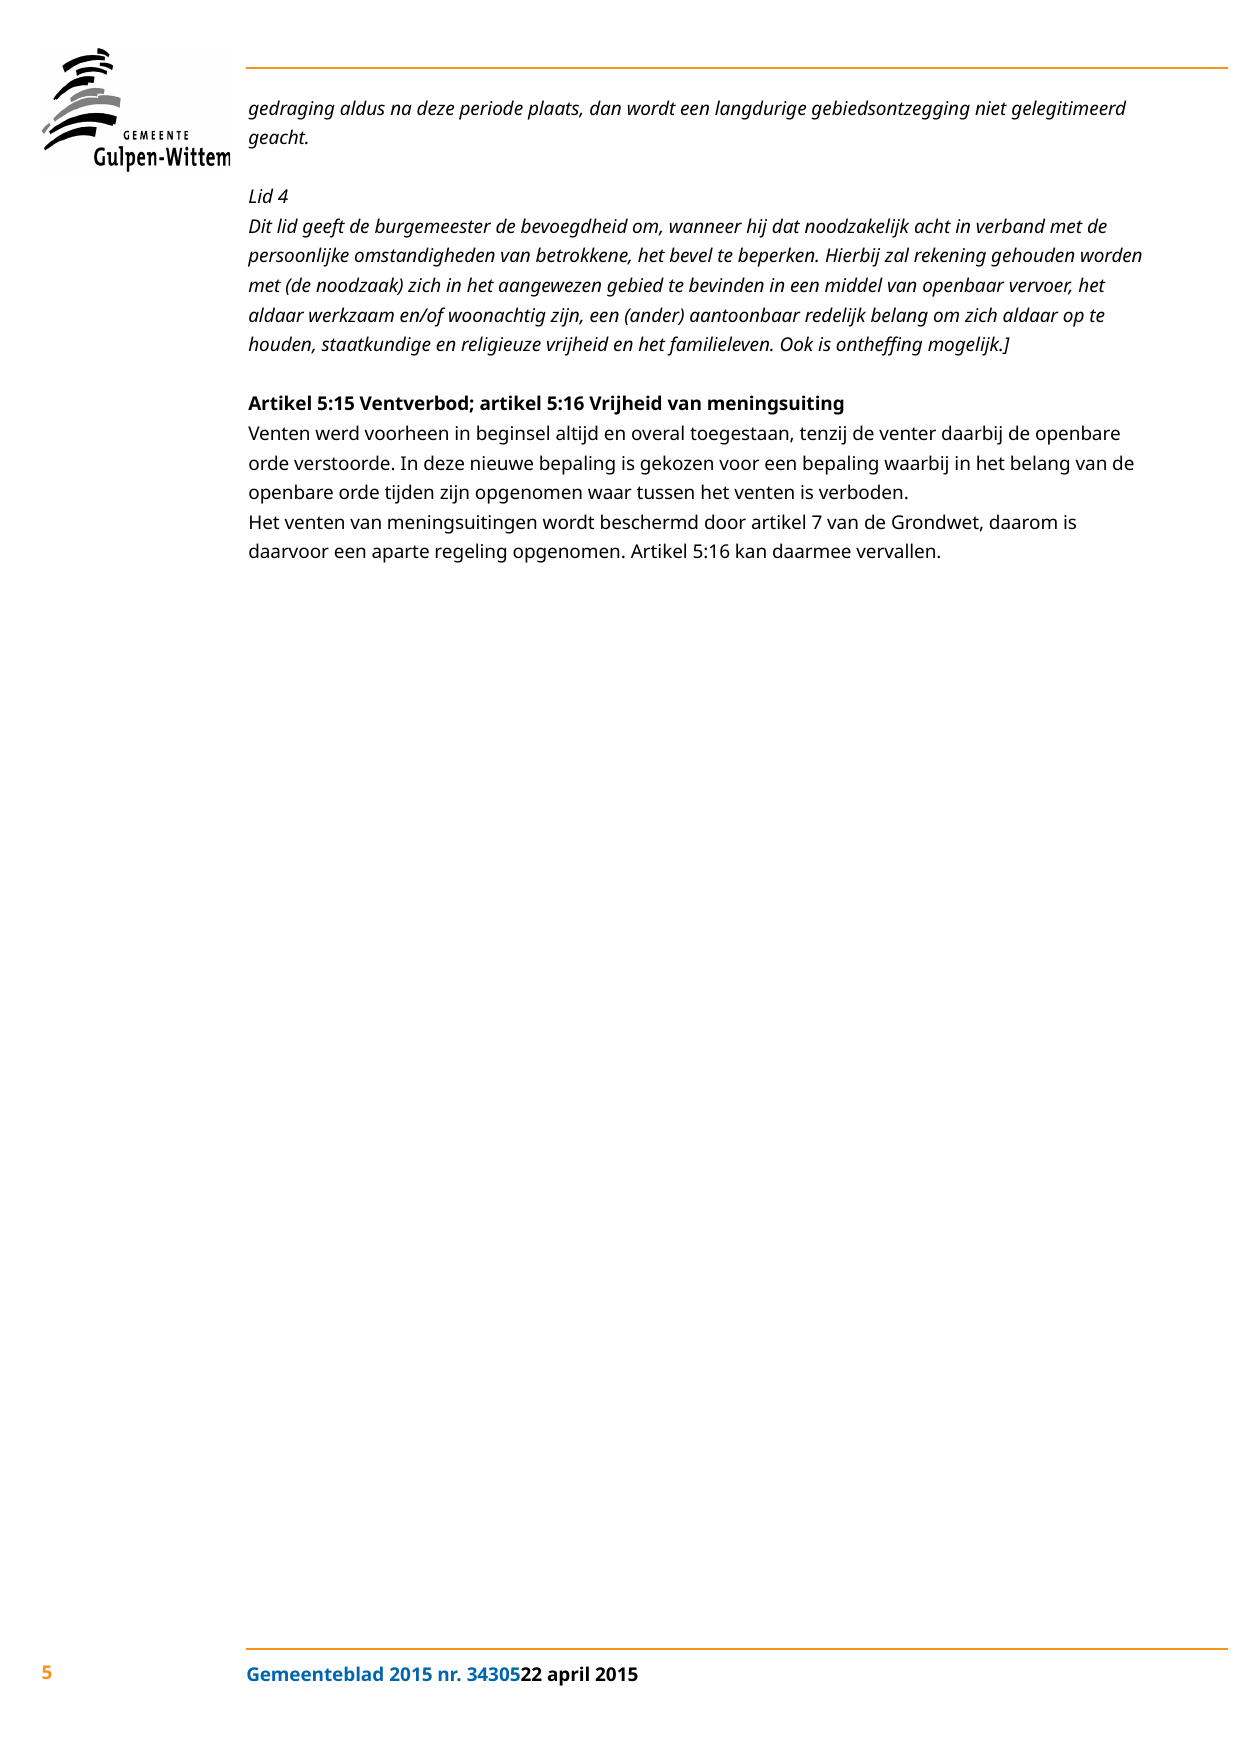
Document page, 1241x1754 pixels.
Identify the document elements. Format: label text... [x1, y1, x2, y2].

text Het venten van meningsuitingen wordt beschermd door artikel 7 van de Grondwet, daarom is daarvoor een aparte regeling opgenomen. Artikel 5:16 kan daarmee vervallen. [248, 509, 1152, 564]
picture [41, 47, 231, 172]
text Lid 4 [248, 183, 1152, 209]
text gedraging aldus na deze periode plaats, dan wordt een langdurige gebiedsontzegging niet gelegitimeerd geacht. [248, 95, 1152, 150]
text Dit lid geeft de burgemeester de bevoegdheid om, wanneer hij dat noodzakelijk acht in verband met de persoonlijke omstandigheden van betrokkene, het bevel te beperken. Hierbij zal rekening gehouden worden met (de noodzaak) zich in het aangewezen gebied te bevinden in een middel van openbaar vervoer, het aldaar werkzaam en/of woonachtig zijn, een (ander) aantoonbaar redelijk belang om zich aldaar op te houden, staatkundige en religieuze vrijheid en het familieleven. Ook is ontheffing mogelijk.] [248, 213, 1152, 357]
text Venten werd voorheen in beginsel altijd en overal toegestaan, tenzij de venter daarbij de openbare orde verstoorde. In deze nieuwe bepaling is gekozen voor een bepaling waarbij in het belang van de openbare orde tijden zijn opgenomen waar tussen het venten is verboden. [248, 420, 1152, 505]
text Artikel 5:15 Ventverbod; artikel 5:16 Vrijheid van meningsuiting [248, 391, 1152, 416]
